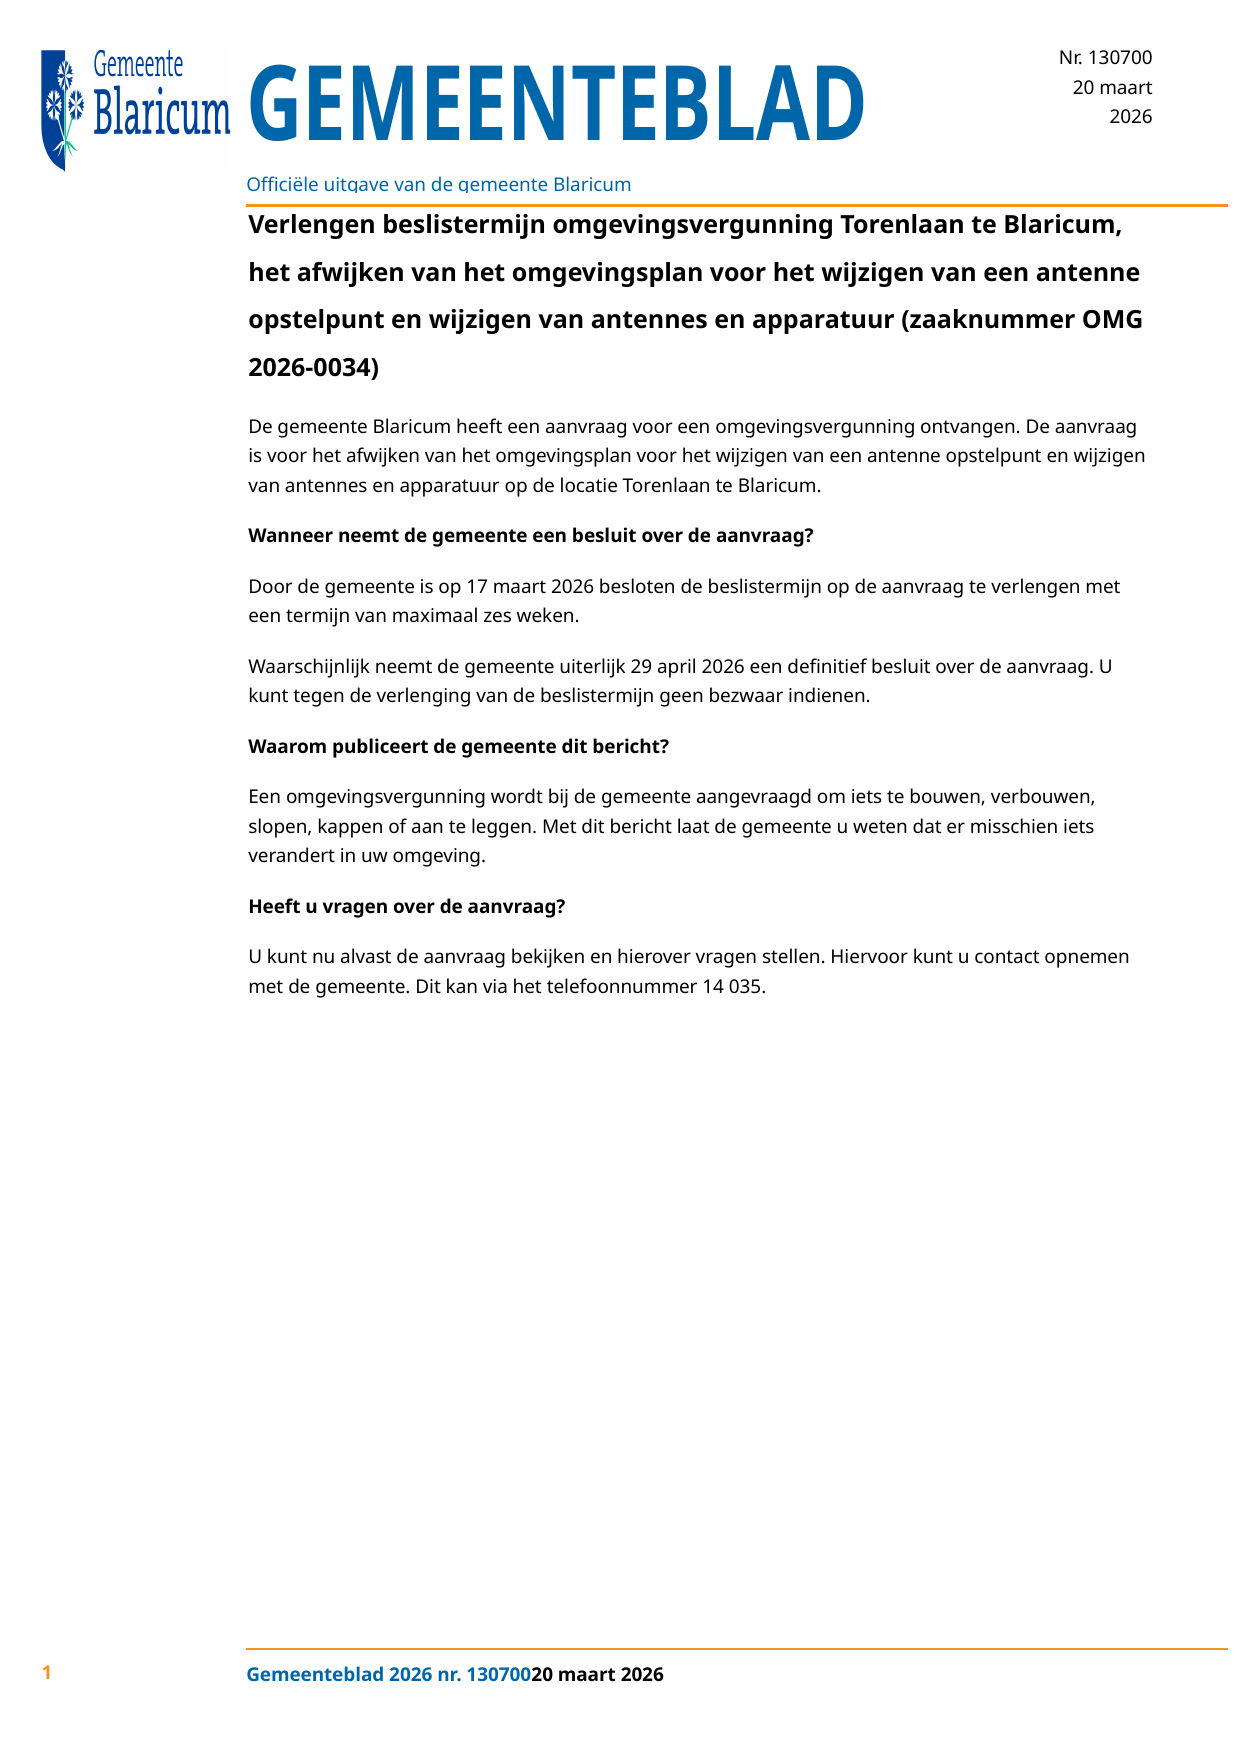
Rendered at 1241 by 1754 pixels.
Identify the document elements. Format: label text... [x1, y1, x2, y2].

picture [41, 47, 231, 172]
text Waarom publiceert de gemeente dit bericht? [248, 733, 1152, 759]
text Verlengen beslistermijn omgevingsvergunning Torenlaan te Blaricum, het afwijken van het omgevingsplan voor het wijzigen van een antenne opstelpunt en wijzigen van antennes en apparatuur (zaaknummer OMG 2026-0034) [248, 207, 1152, 384]
text Een omgevingsvergunning wordt bij de gemeente aangevraagd om iets te bouwen, verbouwen, slopen, kappen of aan te leggen. Met dit bericht laat de gemeente u weten dat er misschien iets verandert in uw omgeving. [248, 783, 1152, 868]
text De gemeente Blaricum heeft een aanvraag voor een omgevingsvergunning ontvangen. De aanvraag is voor het afwijken van het omgevingsplan voor het wijzigen van een antenne opstelpunt en wijzigen van antennes en apparatuur op de locatie Torenlaan te Blaricum. [248, 413, 1152, 498]
text Wanneer neemt de gemeente een besluit over de aanvraag? [248, 523, 1152, 548]
text Waarschijnlijk neemt de gemeente uiterlijk 29 april 2026 een definitief besluit over de aanvraag. U kunt tegen de verlenging van de beslistermijn geen bezwaar indienen. [248, 653, 1152, 708]
text U kunt nu alvast de aanvraag bekijken en hierover vragen stellen. Hiervoor kunt u contact opnemen met de gemeente. Dit kan via het telefoonnummer 14 035. [248, 943, 1152, 999]
text Heeft u vragen over de aanvraag? [248, 893, 1152, 919]
text Door de gemeente is op 17 maart 2026 besloten de beslistermijn op de aanvraag te verlengen met een termijn van maximaal zes weken. [248, 573, 1152, 628]
